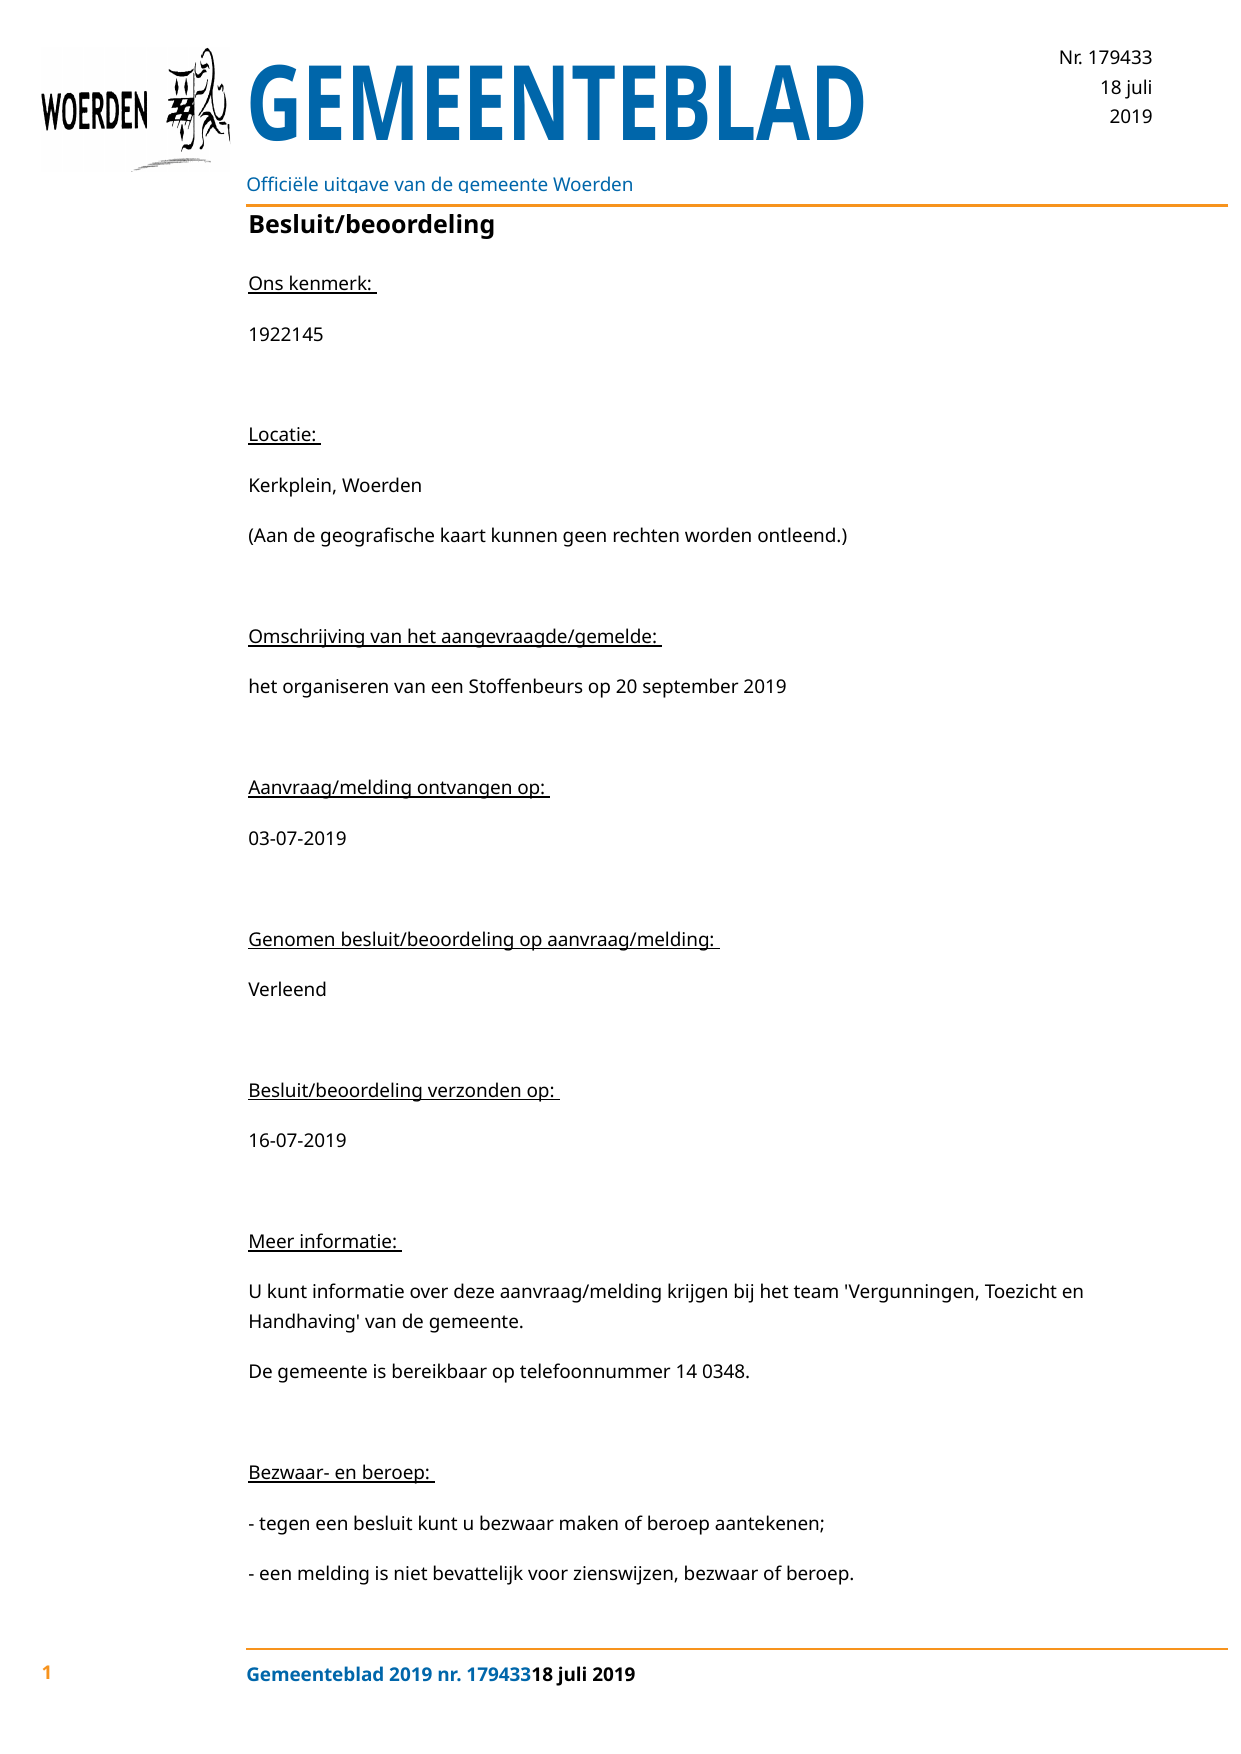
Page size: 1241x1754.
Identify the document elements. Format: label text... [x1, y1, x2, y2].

text Kerkplein, Woerden [248, 472, 1152, 498]
text 1922145 [248, 321, 1152, 346]
text Meer informatie: [248, 1228, 1152, 1254]
text - tegen een besluit kunt u bezwaar maken of beroep aantekenen; [248, 1510, 1152, 1536]
text U kunt informatie over deze aanvraag/melding krijgen bij het team 'Vergunningen, Toezicht en Handhaving' van de gemeente. [248, 1279, 1152, 1334]
text Bezwaar- en beroep: [248, 1459, 1152, 1485]
text Genomen besluit/beoordeling op aanvraag/melding: [248, 926, 1152, 951]
text 16-07-2019 [248, 1127, 1152, 1153]
text Locatie: [248, 422, 1152, 447]
text Verleend [248, 976, 1152, 1002]
picture [41, 47, 231, 172]
text Ons kenmerk: [248, 270, 1152, 296]
text het organiseren van een Stoffenbeurs op 20 september 2019 [248, 674, 1152, 699]
text 03-07-2019 [248, 825, 1152, 851]
text Besluit/beoordeling verzonden op: [248, 1077, 1152, 1103]
text Omschrijving van het aangevraagde/gemelde: [248, 623, 1152, 649]
text Besluit/beoordeling [248, 207, 1152, 241]
text Aanvraag/melding ontvangen op: [248, 774, 1152, 800]
text (Aan de geografische kaart kunnen geen rechten worden ontleend.) [248, 522, 1152, 548]
text - een melding is niet bevattelijk voor zienswijzen, bezwaar of beroep. [248, 1560, 1152, 1586]
text De gemeente is bereikbaar op telefoonnummer 14 0348. [248, 1359, 1152, 1384]
